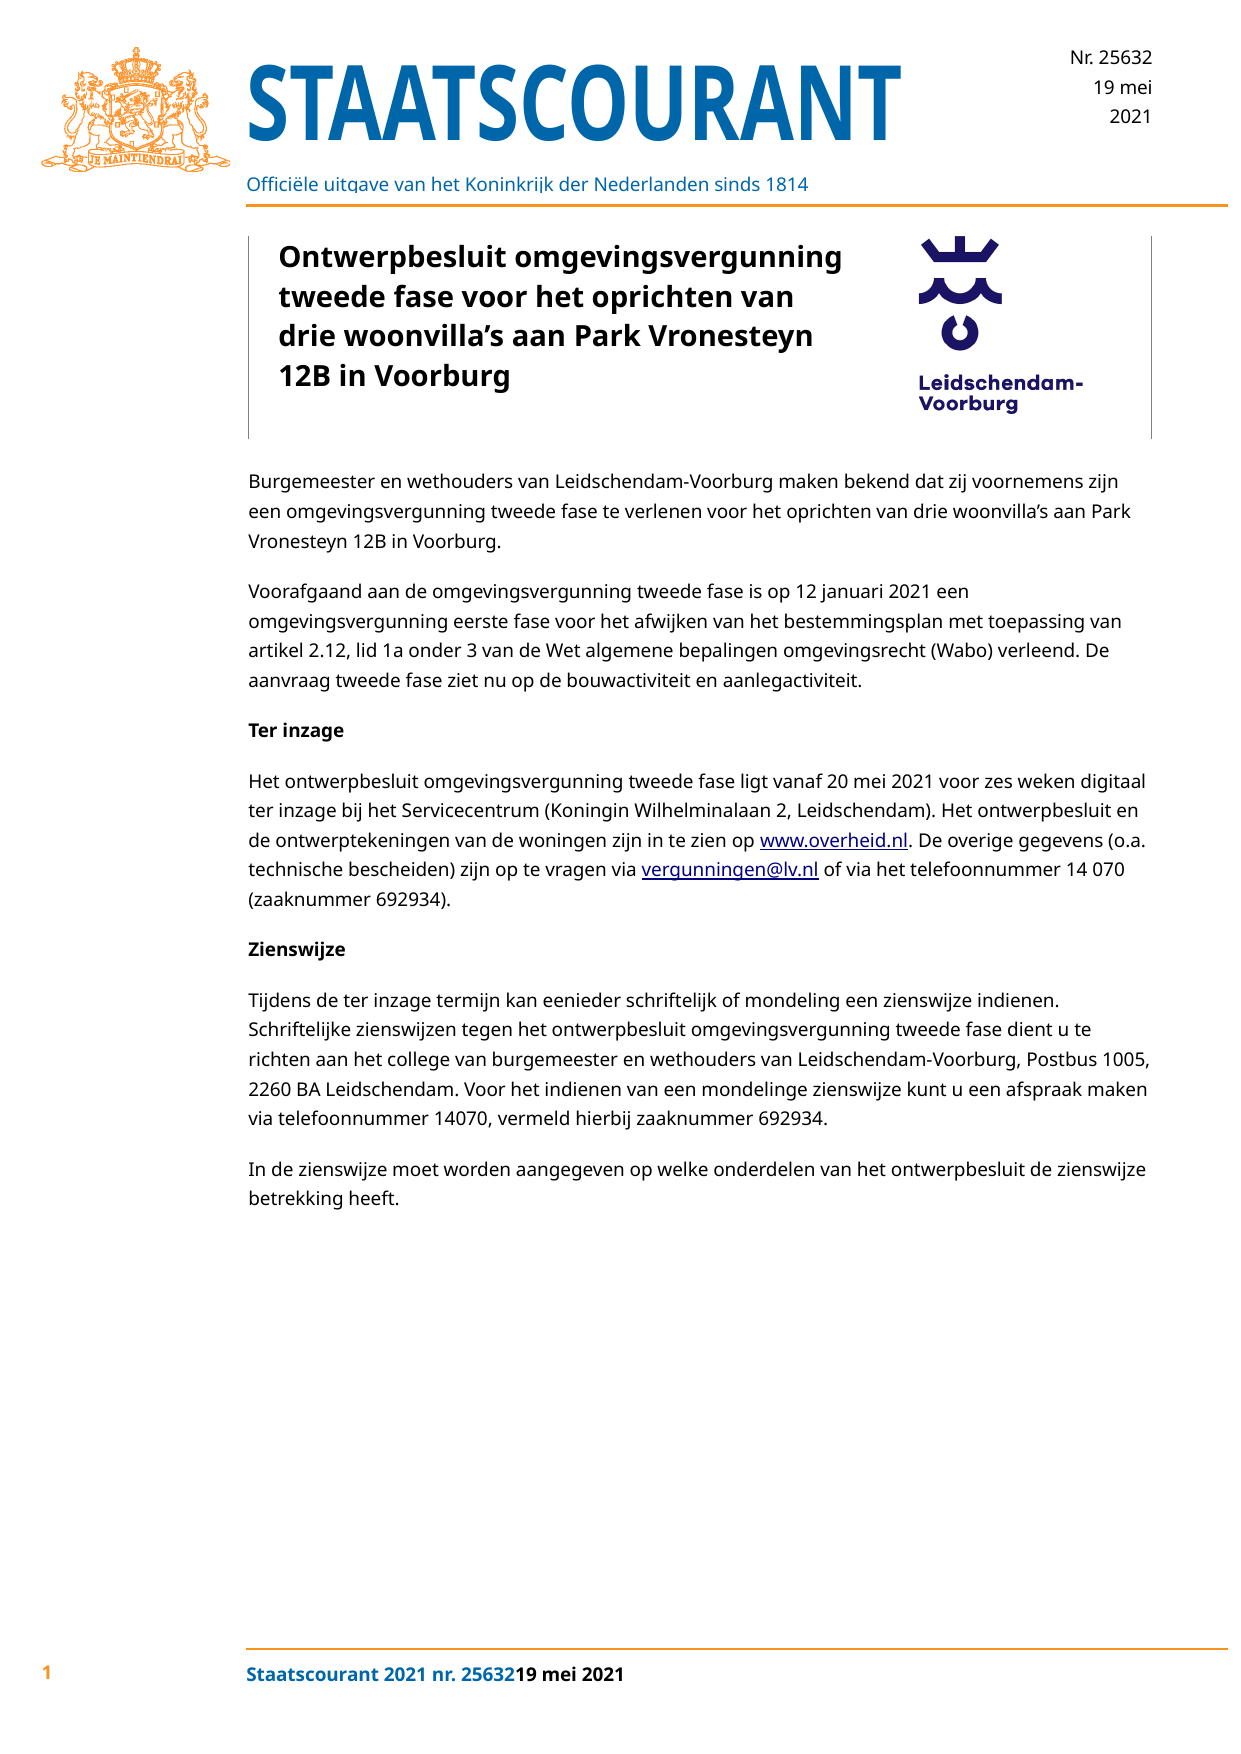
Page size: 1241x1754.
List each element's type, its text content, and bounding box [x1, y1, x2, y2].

table_header [850, 236, 918, 413]
text Burgemeester en wethouders van Leidschendam-Voorburg maken bekend dat zij voornemens zijn een omgevingsvergunning tweede fase te verlenen voor het oprichten van drie woonvilla’s aan Park Vronesteyn 12B in Voorburg. [248, 469, 1152, 553]
text Ter inzage [248, 717, 1152, 743]
text In de zienswijze moet worden aangegeven op welke onderdelen van het ontwerpbesluit de zienswijze betrekking heeft. [248, 1156, 1152, 1211]
table_header [1083, 236, 1151, 413]
table_header Ontwerpbesluit omgevingsvergunning tweede fase voor het oprichten van drie woonvilla’s aan Park Vronesteyn 12B in Voorburg [249, 236, 850, 439]
picture [918, 236, 1083, 414]
picture [41, 47, 231, 172]
text Tijdens de ter inzage termijn kan eenieder schriftelijk of mondeling een zienswijze indienen. Schriftelijke zienswijzen tegen het ontwerpbesluit omgevingsvergunning tweede fase dient u te richten aan het college van burgemeester en wethouders van Leidschendam-Voorburg, Postbus 1005, 2260 BA Leidschendam. Voor het indienen van een mondelinge zienswijze kunt u een afspraak maken via telefoonnummer 14070, vermeld hierbij zaaknummer 692934. [248, 987, 1152, 1131]
table_header [850, 414, 1151, 439]
text Voorafgaand aan de omgevingsvergunning tweede fase is op 12 januari 2021 een omgevingsvergunning eerste fase voor het afwijken van het bestemmingsplan met toepassing van artikel 2.12, lid 1a onder 3 van de Wet algemene bepalingen omgevingsrecht (Wabo) verleend. De aanvraag tweede fase ziet nu op de bouwactiviteit en aanlegactiviteit. [248, 578, 1152, 693]
text Zienswijze [248, 937, 1152, 962]
text Het ontwerpbesluit omgevingsvergunning tweede fase ligt vanaf 20 mei 2021 voor zes weken digitaal ter inzage bij het Servicecentrum (Koningin Wilhelminalaan 2, Leidschendam). Het ontwerpbesluit en de ontwerptekeningen van de woningen zijn in te zien op www.overheid.nl. De overige gegevens (o.a. technische bescheiden) zijn op te vragen via vergunningen@lv.nl of via het telefoonnummer 14 070 (zaaknummer 692934). [248, 768, 1152, 912]
